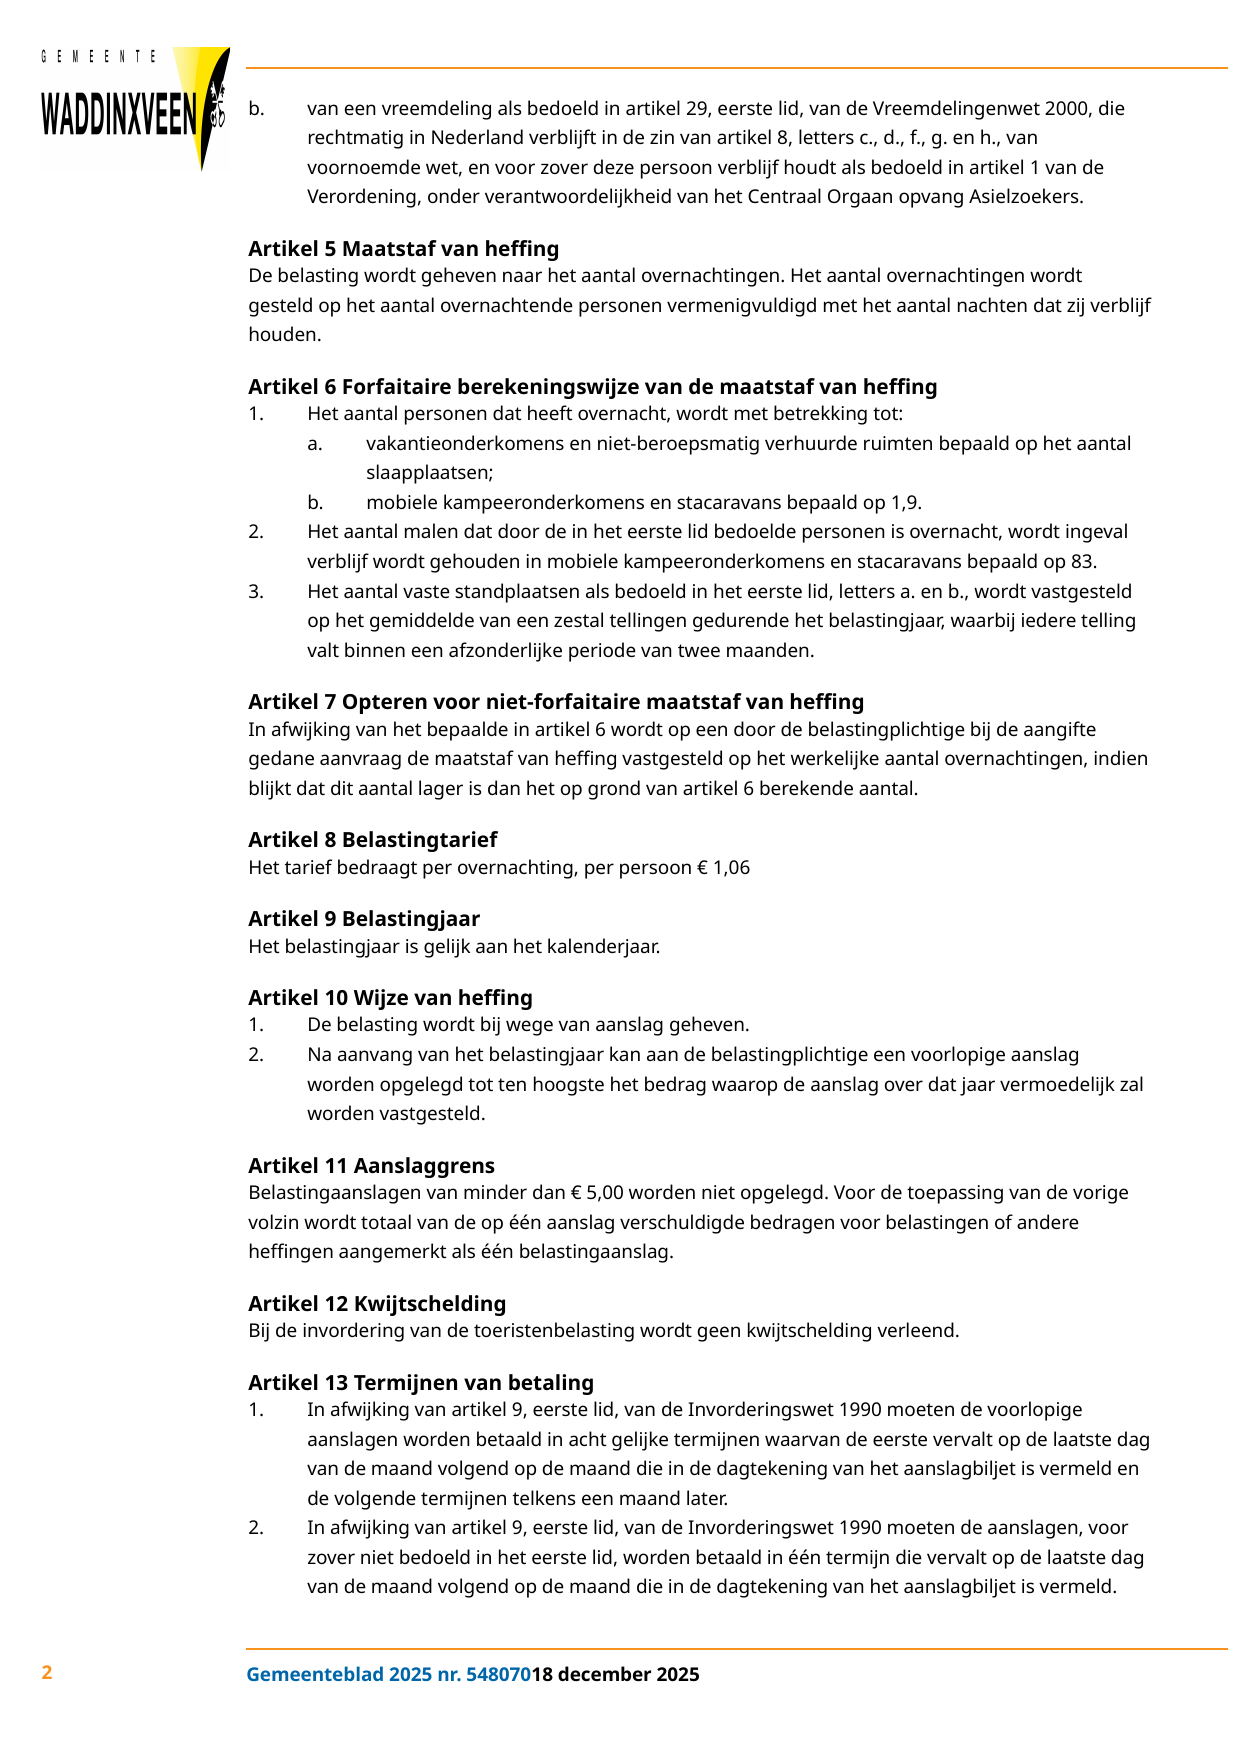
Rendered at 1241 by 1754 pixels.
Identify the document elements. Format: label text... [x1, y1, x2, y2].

text De belasting wordt geheven naar het aantal overnachtingen. Het aantal overnachtingen wordt gesteld op het aantal overnachtende personen vermenigvuldigd met het aantal nachten dat zij verblijf houden. [248, 262, 1152, 347]
list Het aantal personen dat heeft overnacht, wordt met betrekking tot: [248, 400, 1152, 426]
list In afwijking van artikel 9, eerste lid, van de Invorderingswet 1990 moeten de voorlopige aanslagen worden betaald in acht gelijke termijnen waarvan de eerste vervalt op de laatste dag van de maand volgend op de maand die in de dagtekening van het aanslagbiljet is vermeld en de volgende termijnen telkens een maand later. [248, 1396, 1152, 1511]
text Artikel 11 Aanslaggrens [248, 1151, 1152, 1179]
text In afwijking van het bepaalde in artikel 6 wordt op een door de belastingplichtige bij de aangifte gedane aanvraag de maatstaf van heffing vastgesteld op het werkelijke aantal overnachtingen, indien blijkt dat dit aantal lager is dan het op grond van artikel 6 berekende aantal. [248, 716, 1152, 801]
text Artikel 13 Termijnen van betaling [248, 1368, 1152, 1396]
text Artikel 5 Maatstaf van heffing [248, 234, 1152, 262]
text Artikel 9 Belastingjaar [248, 904, 1152, 933]
text Het belastingjaar is gelijk aan het kalenderjaar. [248, 933, 1152, 958]
text Belastingaanslagen van minder dan € 5,00 worden niet opgelegd. Voor de toepassing van de vorige volzin wordt totaal van de op één aanslag verschuldigde bedragen voor belastingen of andere heffingen aangemerkt als één belastingaanslag. [248, 1179, 1152, 1264]
picture [41, 47, 231, 172]
text Artikel 6 Forfaitaire berekeningswijze van de maatstaf van heffing [248, 372, 1152, 400]
list Na aanvang van het belastingjaar kan aan de belastingplichtige een voorlopige aanslag worden opgelegd tot ten hoogste het bedrag waarop de aanslag over dat jaar vermoedelijk zal worden vastgesteld. [248, 1041, 1152, 1126]
list In afwijking van artikel 9, eerste lid, van de Invorderingswet 1990 moeten de aanslagen, voor zover niet bedoeld in het eerste lid, worden betaald in één termijn die vervalt op de laatste dag van de maand volgend op de maand die in de dagtekening van het aanslagbiljet is vermeld. [248, 1514, 1152, 1599]
text Artikel 10 Wijze van heffing [248, 983, 1152, 1012]
text Artikel 7 Opteren voor niet-forfaitaire maatstaf van heffing [248, 687, 1152, 716]
text Artikel 8 Belastingtarief [248, 826, 1152, 854]
list De belasting wordt bij wege van aanslag geheven. [248, 1012, 1152, 1037]
text Artikel 12 Kwijtschelding [248, 1289, 1152, 1317]
text Bij de invordering van de toeristenbelasting wordt geen kwijtschelding verleend. [248, 1317, 1152, 1343]
list Het aantal vaste standplaatsen als bedoeld in het eerste lid, letters a. en b., wordt vastgesteld op het gemiddelde van een zestal tellingen gedurende het belastingjaar, waarbij iedere telling valt binnen een afzonderlijke periode van twee maanden. [248, 578, 1152, 663]
list Het aantal malen dat door de in het eerste lid bedoelde personen is overnacht, wordt ingeval verblijf wordt gehouden in mobiele kampeeronderkomens en stacaravans bepaald op 83. [248, 519, 1152, 574]
text Het tarief bedraagt per overnachting, per persoon € 1,06 [248, 854, 1152, 880]
list van een vreemdeling als bedoeld in artikel 29, eerste lid, van de Vreemdelingenwet 2000, die rechtmatig in Nederland verblijft in de zin van artikel 8, letters c., d., f., g. en h., van voornoemde wet, en voor zover deze persoon verblijf houdt als bedoeld in artikel 1 van de Verordening, onder verantwoordelijkheid van het Centraal Orgaan opvang Asielzoekers. [248, 95, 1152, 209]
list mobiele kampeeronderkomens en stacaravans bepaald op 1,9. [307, 489, 1152, 515]
list vakantieonderkomens en niet-beroepsmatig verhuurde ruimten bepaald op het aantal slaapplaatsen; [307, 430, 1152, 485]
